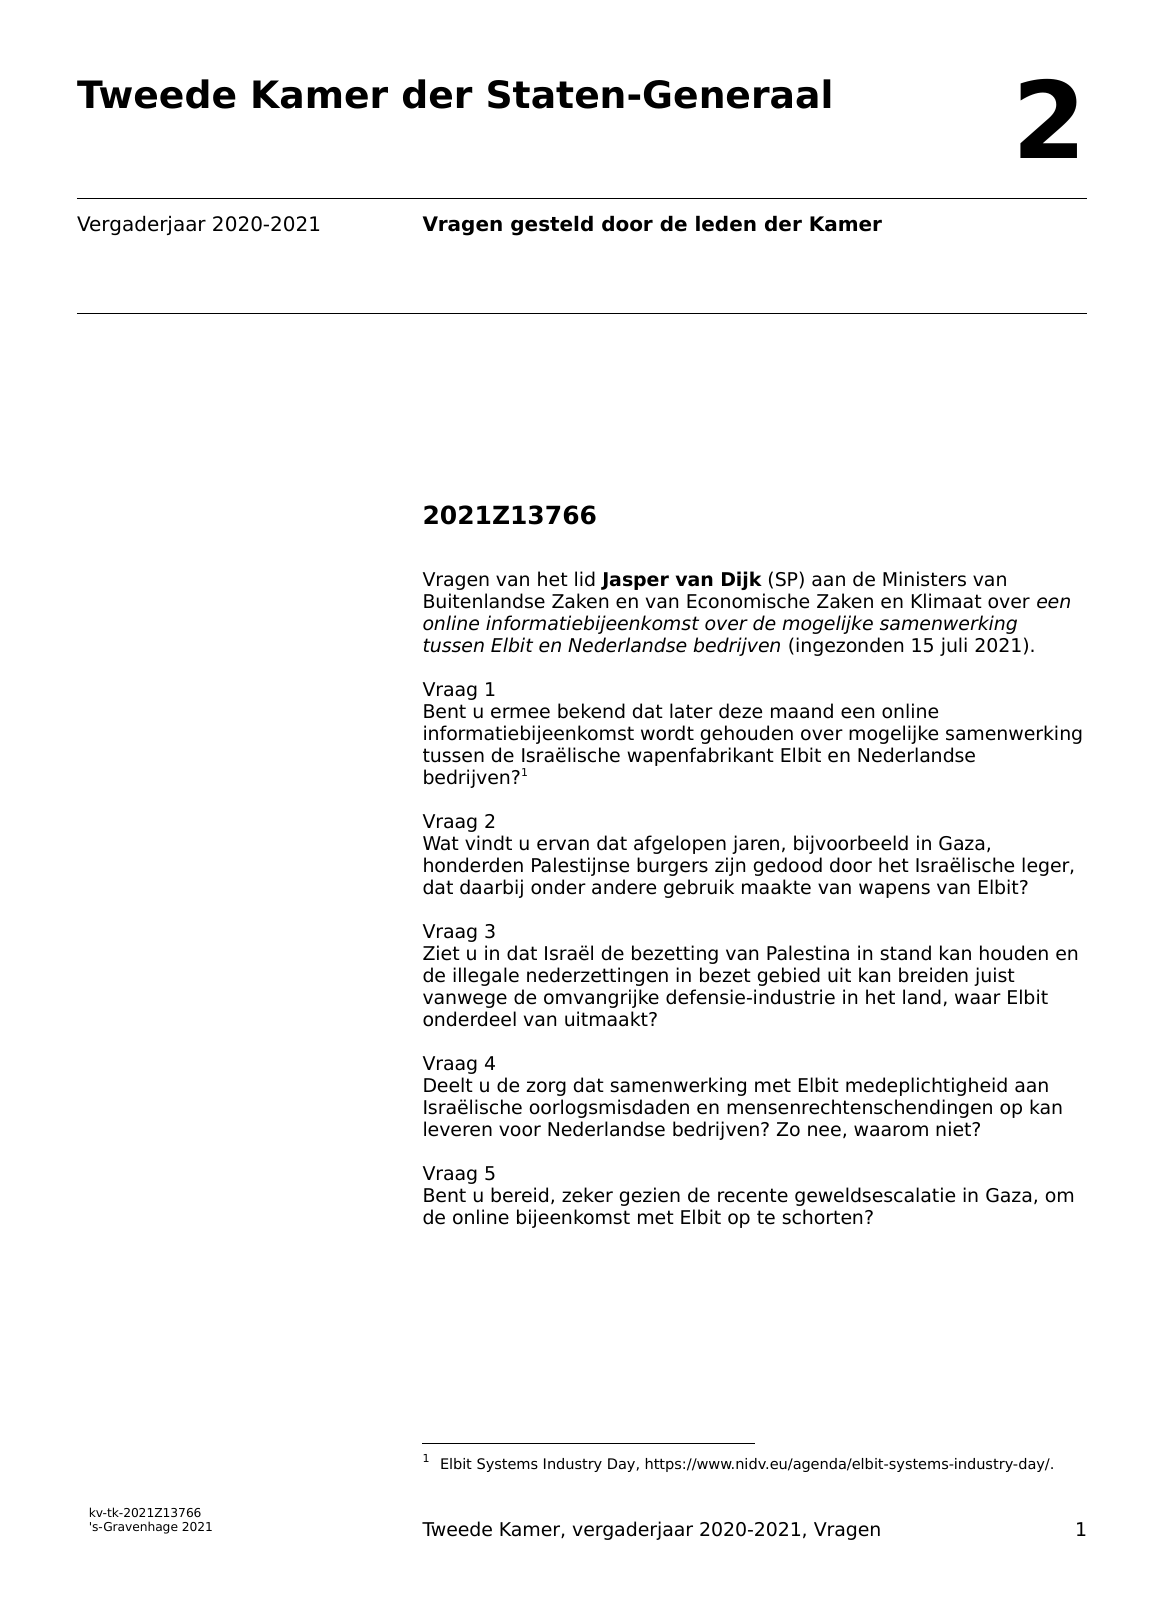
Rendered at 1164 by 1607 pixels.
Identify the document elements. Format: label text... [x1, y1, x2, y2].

text Vraag 4 [422, 1053, 1087, 1075]
table_header Tweede Kamer der Staten-Generaal [77, 59, 886, 198]
text 's-Gravenhage 2021 [88, 1520, 323, 1534]
text Ziet u in dat Israël de bezetting van Palestina in stand kan houden en de illegale nederzettingen in bezet gebied uit kan breiden juist vanwege de omvangrijke defensie-industrie in het land, waar Elbit onderdeel van uitmaakt? [422, 943, 1087, 1031]
text Vraag 2 [422, 811, 1087, 833]
text Bent u bereid, zeker gezien de recente geweldsescalatie in Gaza, om de online bijeenkomst met Elbit op te schorten? [422, 1185, 1087, 1229]
table_cell Vergaderjaar 2020-2021 [77, 199, 422, 313]
text Vraag 1 [422, 679, 1087, 701]
text Bent u ermee bekend dat later deze maand een online informatiebijeenkomst wordt gehouden over mogelijke samenwerking tussen de Israëlische wapenfabrikant Elbit en Nederlandse bedrijven? [422, 701, 1087, 789]
text kv-tk-2021Z13766 [88, 1506, 323, 1520]
text Wat vindt u ervan dat afgelopen jaren, bijvoorbeeld in Gaza, honderden Palestijnse burgers zijn gedood door het Israëlische leger, dat daarbij onder andere gebruik maakte van wapens van Elbit? [422, 833, 1087, 899]
text 2021Z13766 [422, 501, 1087, 531]
text Vragen van het lid Jasper van Dijk (SP) aan de Ministers van Buitenlandse Zaken en van Economische Zaken en Klimaat over een online informatiebijeenkomst over de mogelijke samenwerking tussen Elbit en Nederlandse bedrijven (ingezonden 15 juli 2021). [422, 569, 1087, 657]
text Elbit Systems Industry Day, https://www.nidv.eu/agenda/elbit-systems-industry-day/. [422, 1452, 1087, 1474]
table_header 2 [886, 59, 1087, 198]
table_cell Vragen gesteld door de leden der Kamer [422, 199, 1087, 313]
text Vraag 5 [422, 1163, 1087, 1185]
text Deelt u de zorg dat samenwerking met Elbit medeplichtigheid aan Israëlische oorlogsmisdaden en mensenrechtenschendingen op kan leveren voor Nederlandse bedrijven? Zo nee, waarom niet? [422, 1075, 1087, 1141]
text Vraag 3 [422, 921, 1087, 943]
